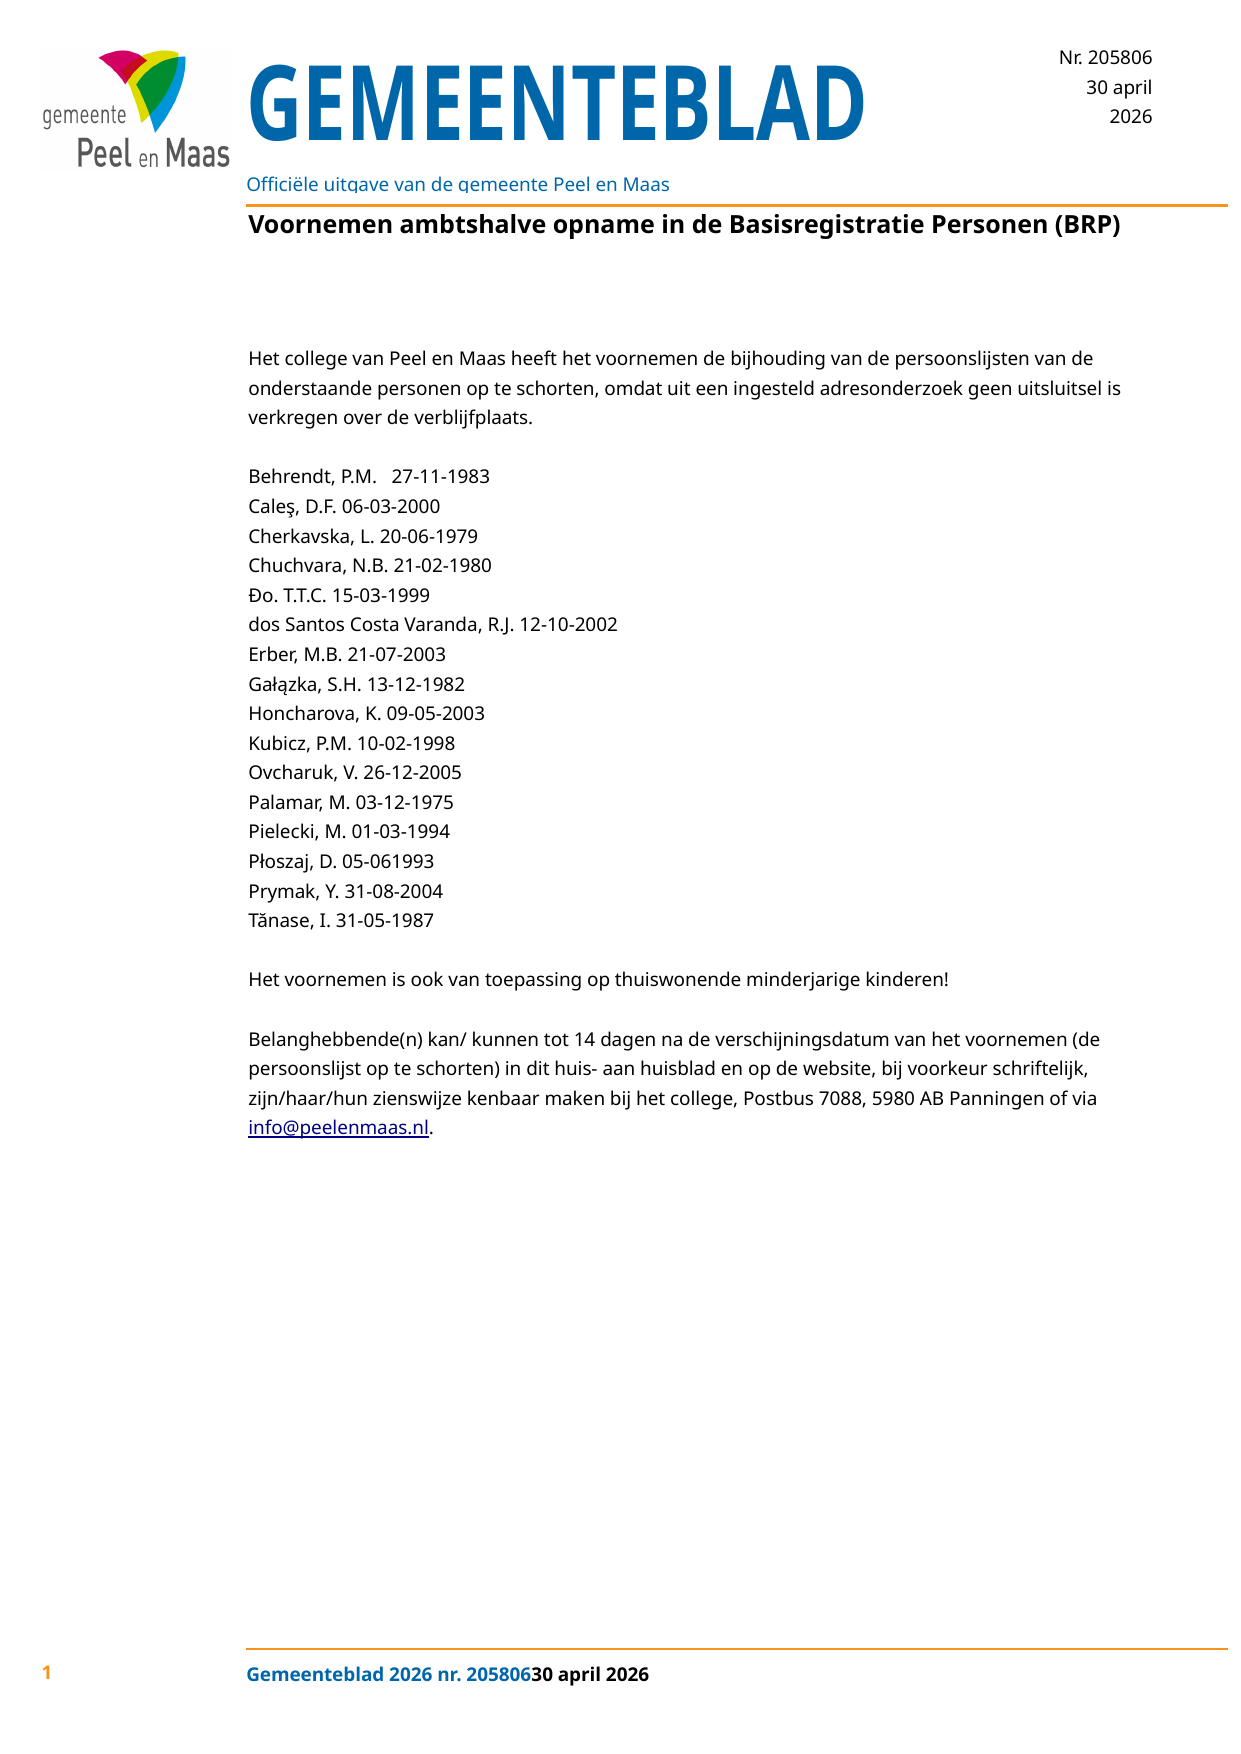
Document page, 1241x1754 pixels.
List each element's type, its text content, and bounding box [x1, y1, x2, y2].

text Caleş, D.F. 06-03-2000 [248, 493, 1152, 519]
text Chuchvara, N.B. 21-02-1980 [248, 552, 1152, 578]
text Honcharova, K. 09-05-2003 [248, 700, 1152, 726]
text Gałązka, S.H. 13-12-1982 [248, 671, 1152, 696]
text Płoszaj, D. 05-061993 [248, 848, 1152, 874]
text Erber, M.B. 21-07-2003 [248, 641, 1152, 667]
text Het voornemen is ook van toepassing op thuiswonende minderjarige kinderen! [248, 967, 1152, 992]
text Cherkavska, L. 20-06-1979 [248, 523, 1152, 548]
text Ovcharuk, V. 26-12-2005 [248, 759, 1152, 785]
picture [41, 47, 231, 172]
text Het college van Peel en Maas heeft het voornemen de bijhouding van de persoonslijsten van de onderstaande personen op te schorten, omdat uit een ingesteld adresonderzoek geen uitsluitsel is verkregen over de verblijfplaats. [248, 345, 1152, 430]
text Prymak, Y. 31-08-2004 [248, 878, 1152, 903]
text Pielecki, M. 01-03-1994 [248, 819, 1152, 844]
text Voornemen ambtshalve opname in de Basisregistratie Personen (BRP) [248, 207, 1152, 241]
text dos Santos Costa Varanda, R.J. 12-10-2002 [248, 612, 1152, 637]
text Palamar, M. 03-12-1975 [248, 789, 1152, 815]
text Tănase, I. 31-05-1987 [248, 907, 1152, 933]
text Belanghebbende(n) kan/ kunnen tot 14 dagen na de verschijningsdatum van het voornemen (de persoonslijst op te schorten) in dit huis- aan huisblad en op de website, bij voorkeur schriftelijk, zijn/haar/hun zienswijze kenbaar maken bij het college, Postbus 7088, 5980 AB Panningen of via info@peelenmaas.nl. [248, 1026, 1152, 1140]
text Behrendt, P.M. 27-11-1983 [248, 464, 1152, 489]
text Kubicz, P.M. 10-02-1998 [248, 730, 1152, 756]
text Đo. T.T.C. 15-03-1999 [248, 582, 1152, 608]
